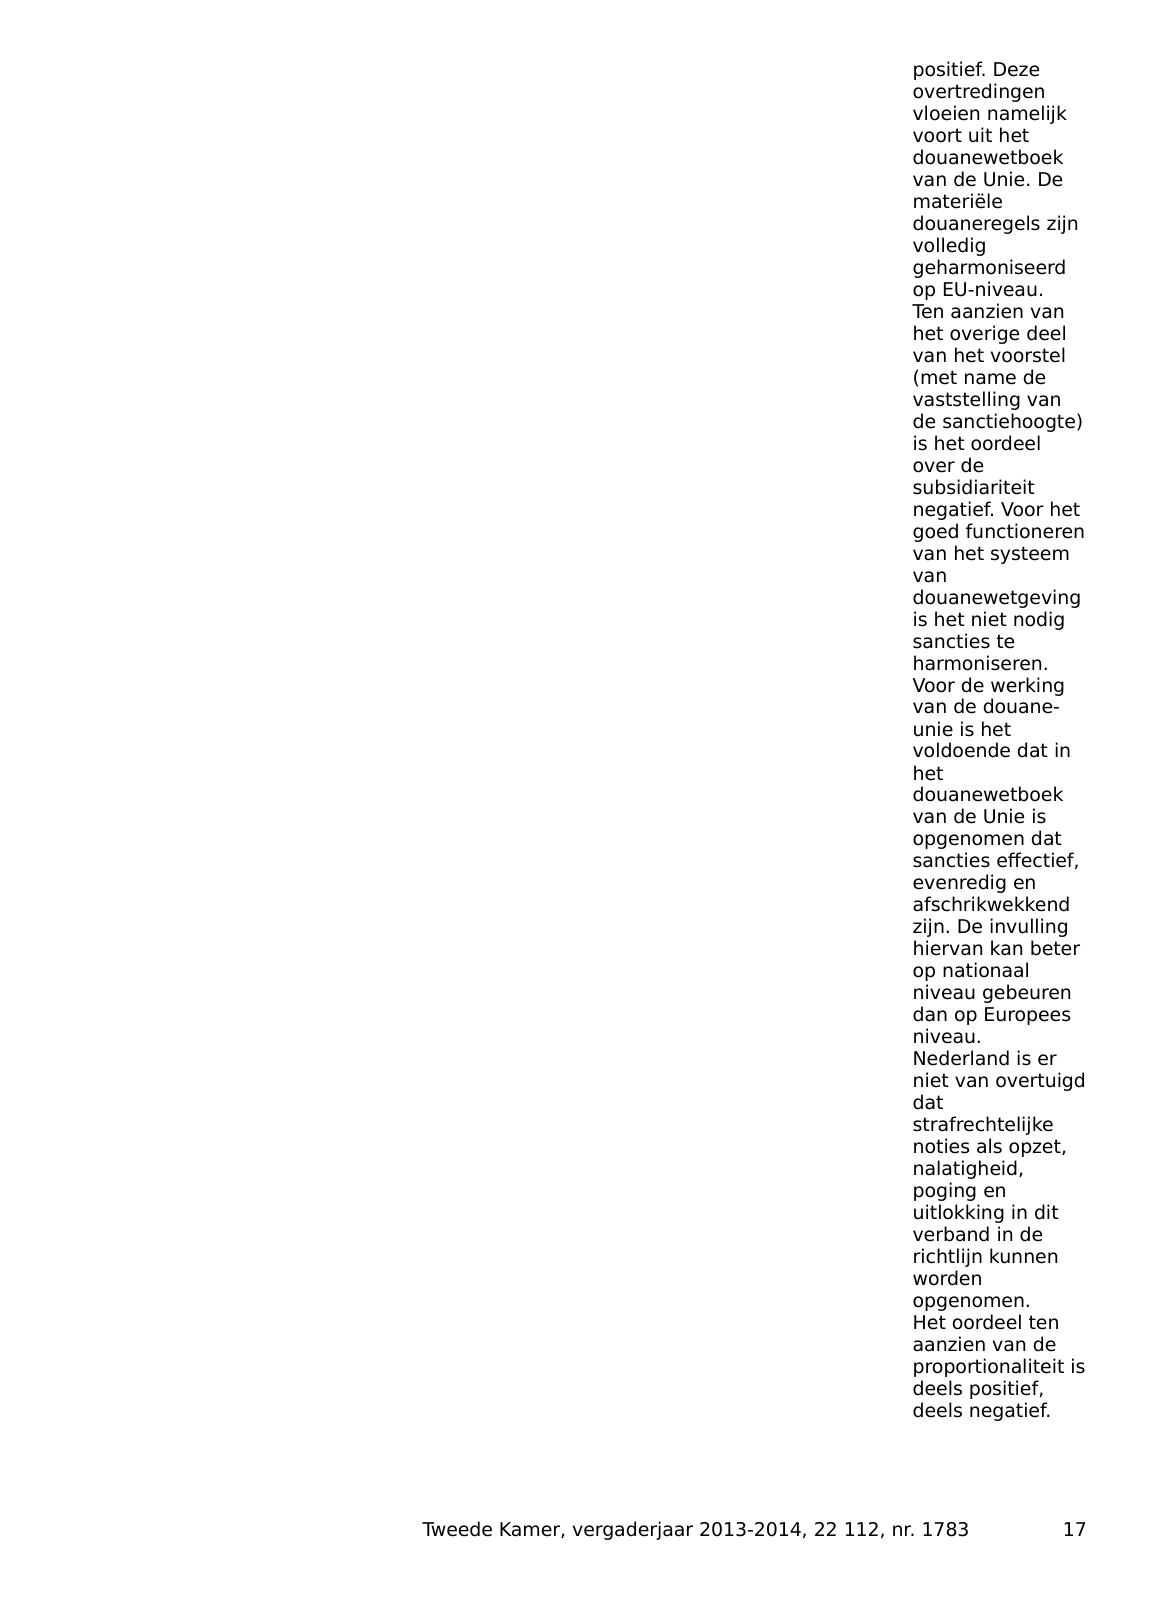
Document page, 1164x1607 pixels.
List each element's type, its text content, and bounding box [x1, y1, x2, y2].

text Ten aanzien van het overige deel van het voorstel (met name de vaststelling van de sanctiehoogte) is het oordeel over de subsidiariteit negatief. Voor het goed functioneren van het systeem van douanewetgeving is het niet nodig sancties te harmoniseren. Voor de werking van de douane-unie is het voldoende dat in het douanewetboek van de Unie is opgenomen dat sancties effectief, evenredig en afschrikwekkend zijn. De invulling hiervan kan beter op nationaal niveau gebeuren dan op Europees niveau. [912, 301, 1087, 1048]
text Nederland is er niet van overtuigd dat strafrechtelijke noties als opzet, nalatigheid, poging en uitlokking in dit verband in de richtlijn kunnen worden opgenomen. [912, 1048, 1087, 1312]
text Het oordeel ten aanzien van de proportionaliteit is deels positief, deels negatief. [912, 1312, 1087, 1422]
text positief. Deze overtredingen vloeien namelijk voort uit het douanewetboek van de Unie. De materiële douaneregels zijn volledig geharmoniseerd op EU-niveau. [912, 59, 1087, 301]
